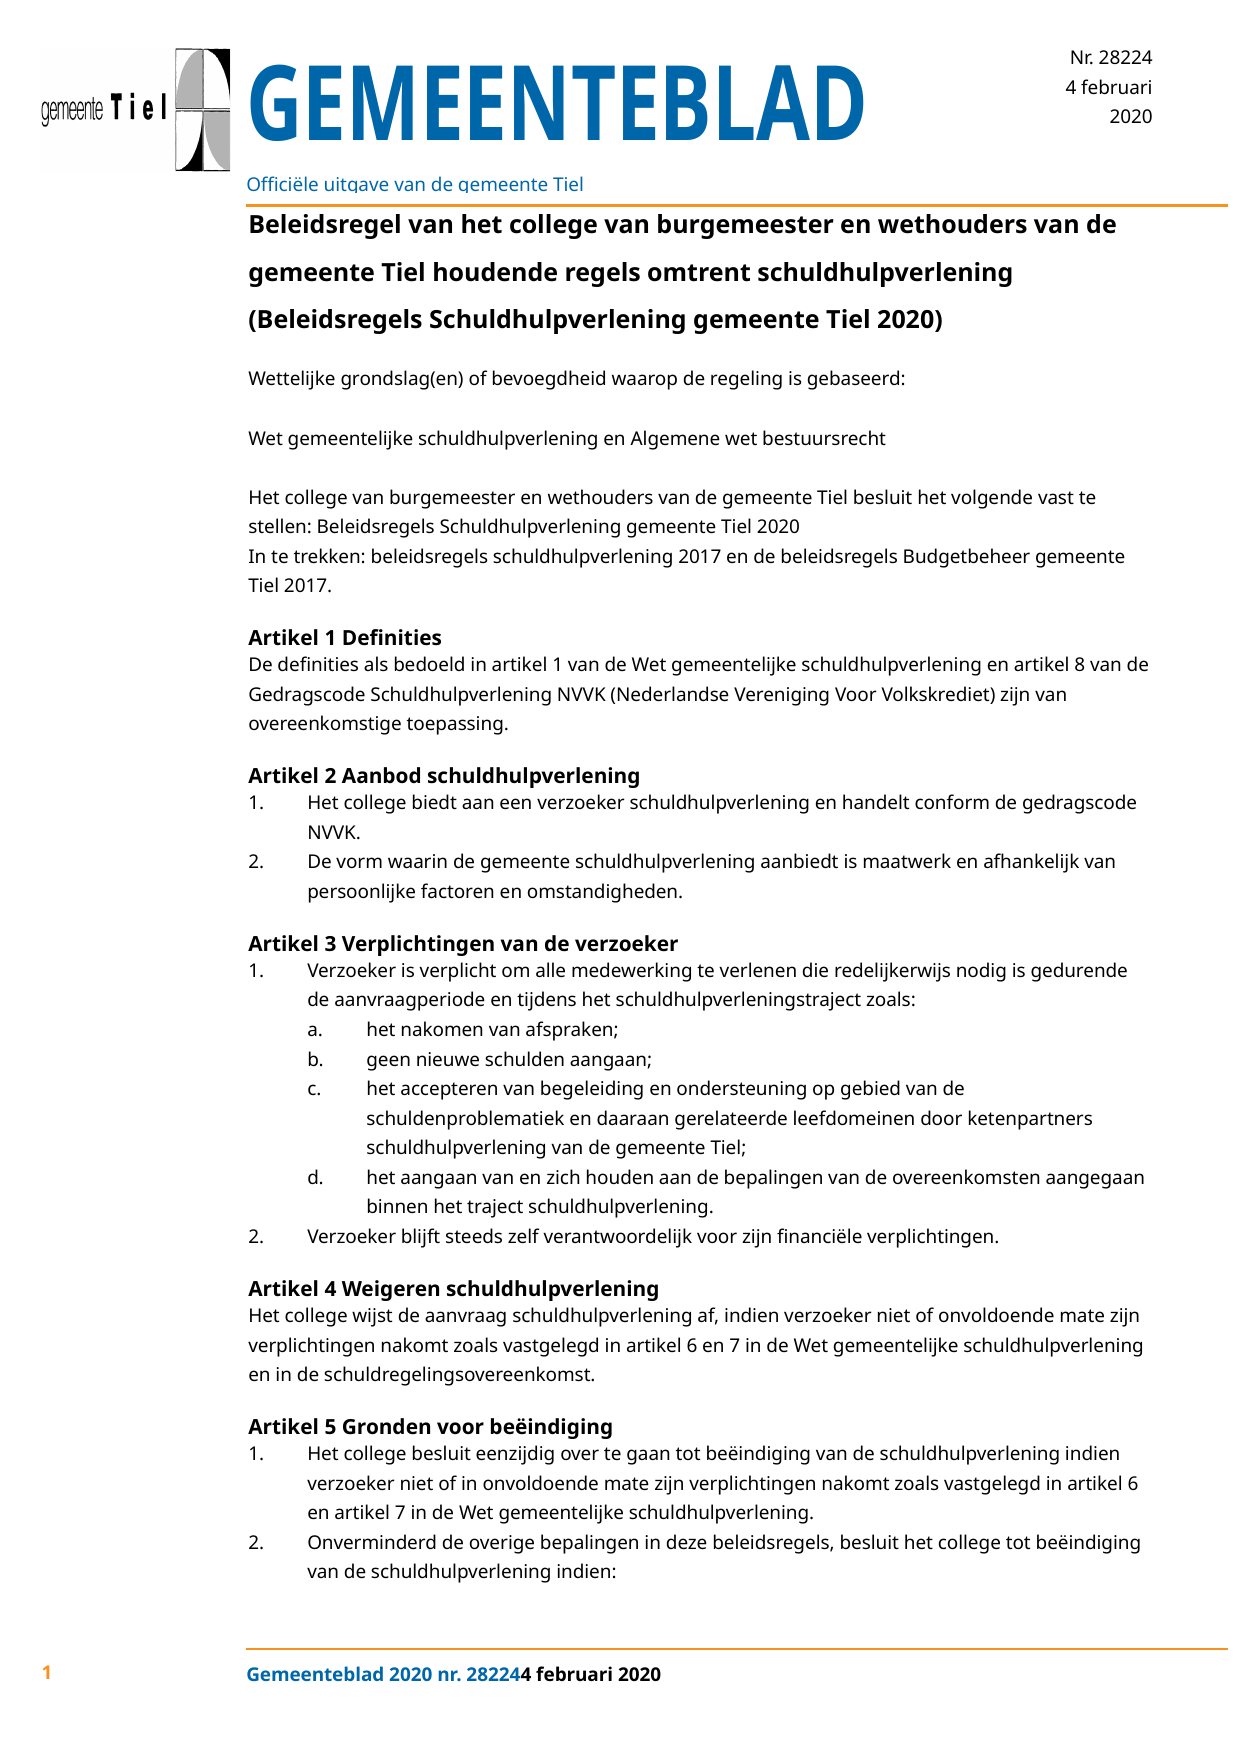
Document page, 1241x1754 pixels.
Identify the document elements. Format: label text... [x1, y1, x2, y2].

text Artikel 5 Gronden voor beëindiging [248, 1412, 1152, 1440]
picture [41, 47, 231, 172]
text De definities als bedoeld in artikel 1 van de Wet gemeentelijke schuldhulpverlening en artikel 8 van de Gedragscode Schuldhulpverlening NVVK (Nederlandse Vereniging Voor Volkskrediet) zijn van overeenkomstige toepassing. [248, 651, 1152, 736]
list Verzoeker blijft steeds zelf verantwoordelijk voor zijn financiële verplichtingen. [248, 1223, 1152, 1249]
text Artikel 2 Aanbod schuldhulpverlening [248, 761, 1152, 789]
list Het college biedt aan een verzoeker schuldhulpverlening en handelt conform de gedragscode NVVK. [248, 789, 1152, 845]
text Het college wijst de aanvraag schuldhulpverlening af, indien verzoeker niet of onvoldoende mate zijn verplichtingen nakomt zoals vastgelegd in artikel 6 en 7 in de Wet gemeentelijke schuldhulpverlening en in de schuldregelingsovereenkomst. [248, 1302, 1152, 1387]
text Artikel 4 Weigeren schuldhulpverlening [248, 1274, 1152, 1302]
list geen nieuwe schulden aangaan; [307, 1046, 1152, 1072]
list het accepteren van begeleiding en ondersteuning op gebied van de schuldenproblematiek en daaraan gerelateerde leefdomeinen door ketenpartners schuldhulpverlening van de gemeente Tiel; [307, 1075, 1152, 1160]
text Artikel 1 Definities [248, 623, 1152, 651]
text Artikel 3 Verplichtingen van de verzoeker [248, 929, 1152, 957]
text Wettelijke grondslag(en) of bevoegdheid waarop de regeling is gebaseerd: [248, 366, 1152, 391]
list Verzoeker is verplicht om alle medewerking te verlenen die redelijkerwijs nodig is gedurende de aanvraagperiode en tijdens het schuldhulpverleningstraject zoals: [248, 957, 1152, 1012]
list Het college besluit eenzijdig over te gaan tot beëindiging van de schuldhulpverlening indien verzoeker niet of in onvoldoende mate zijn verplichtingen nakomt zoals vastgelegd in artikel 6 en artikel 7 in de Wet gemeentelijke schuldhulpverlening. [248, 1440, 1152, 1525]
text Wet gemeentelijke schuldhulpverlening en Algemene wet bestuursrecht [248, 425, 1152, 450]
list De vorm waarin de gemeente schuldhulpverlening aanbiedt is maatwerk en afhankelijk van persoonlijke factoren en omstandigheden. [248, 849, 1152, 904]
list het nakomen van afspraken; [307, 1016, 1152, 1042]
list Onverminderd de overige bepalingen in deze beleidsregels, besluit het college tot beëindiging van de schuldhulpverlening indien: [248, 1529, 1152, 1584]
text Beleidsregel van het college van burgemeester en wethouders van de gemeente Tiel houdende regels omtrent schuldhulpverlening (Beleidsregels Schuldhulpverlening gemeente Tiel 2020) [248, 207, 1152, 336]
text In te trekken: beleidsregels schuldhulpverlening 2017 en de beleidsregels Budgetbeheer gemeente Tiel 2017. [248, 543, 1152, 598]
list het aangaan van en zich houden aan de bepalingen van de overeenkomsten aangegaan binnen het traject schuldhulpverlening. [307, 1164, 1152, 1219]
text Het college van burgemeester en wethouders van de gemeente Tiel besluit het volgende vast te stellen: Beleidsregels Schuldhulpverlening gemeente Tiel 2020 [248, 484, 1152, 539]
